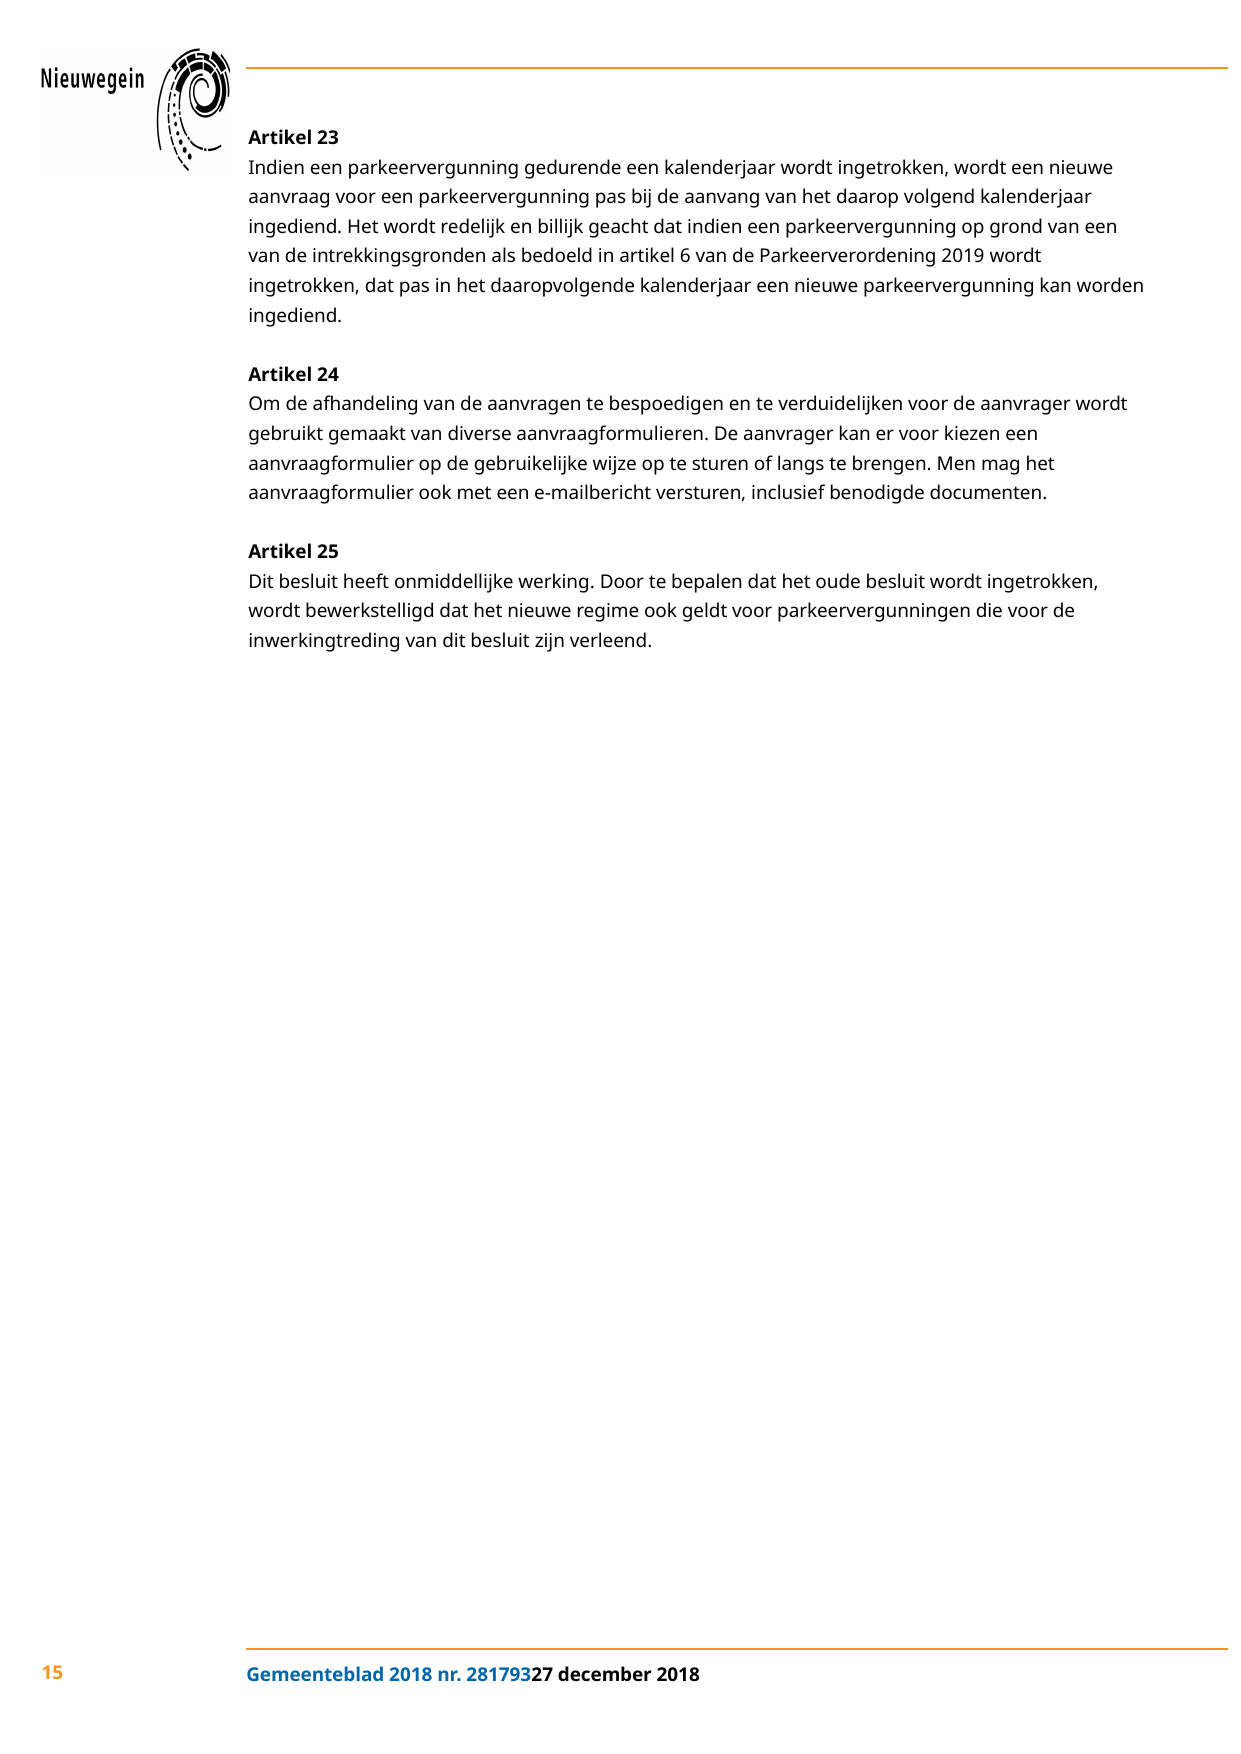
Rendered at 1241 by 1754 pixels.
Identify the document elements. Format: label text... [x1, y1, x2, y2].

text Artikel 24 [248, 361, 1152, 387]
text Om de afhandeling van de aanvragen te bespoedigen en te verduidelijken voor de aanvrager wordt gebruikt gemaakt van diverse aanvraagformulieren. De aanvrager kan er voor kiezen een aanvraagformulier op de gebruikelijke wijze op te sturen of langs te brengen. Men mag het aanvraagformulier ook met een e-mailbericht versturen, inclusief benodigde documenten. [248, 391, 1152, 505]
text Dit besluit heeft onmiddellijke werking. Door te bepalen dat het oude besluit wordt ingetrokken, wordt bewerkstelligd dat het nieuwe regime ook geldt voor parkeervergunningen die voor de inwerkingtreding van dit besluit zijn verleend. [248, 568, 1152, 653]
picture [41, 47, 231, 172]
text Indien een parkeervergunning gedurende een kalenderjaar wordt ingetrokken, wordt een nieuwe [248, 154, 1152, 180]
text aanvraag voor een parkeervergunning pas bij de aanvang van het daarop volgend kalenderjaar ingediend. Het wordt redelijk en billijk geacht dat indien een parkeervergunning op grond van een van de intrekkingsgronden als bedoeld in artikel 6 van de Parkeerverordening 2019 wordt ingetrokken, dat pas in het daaropvolgende kalenderjaar een nieuwe parkeervergunning kan worden ingediend. [248, 183, 1152, 328]
text Artikel 25 [248, 538, 1152, 564]
text Artikel 23 [248, 124, 1152, 150]
